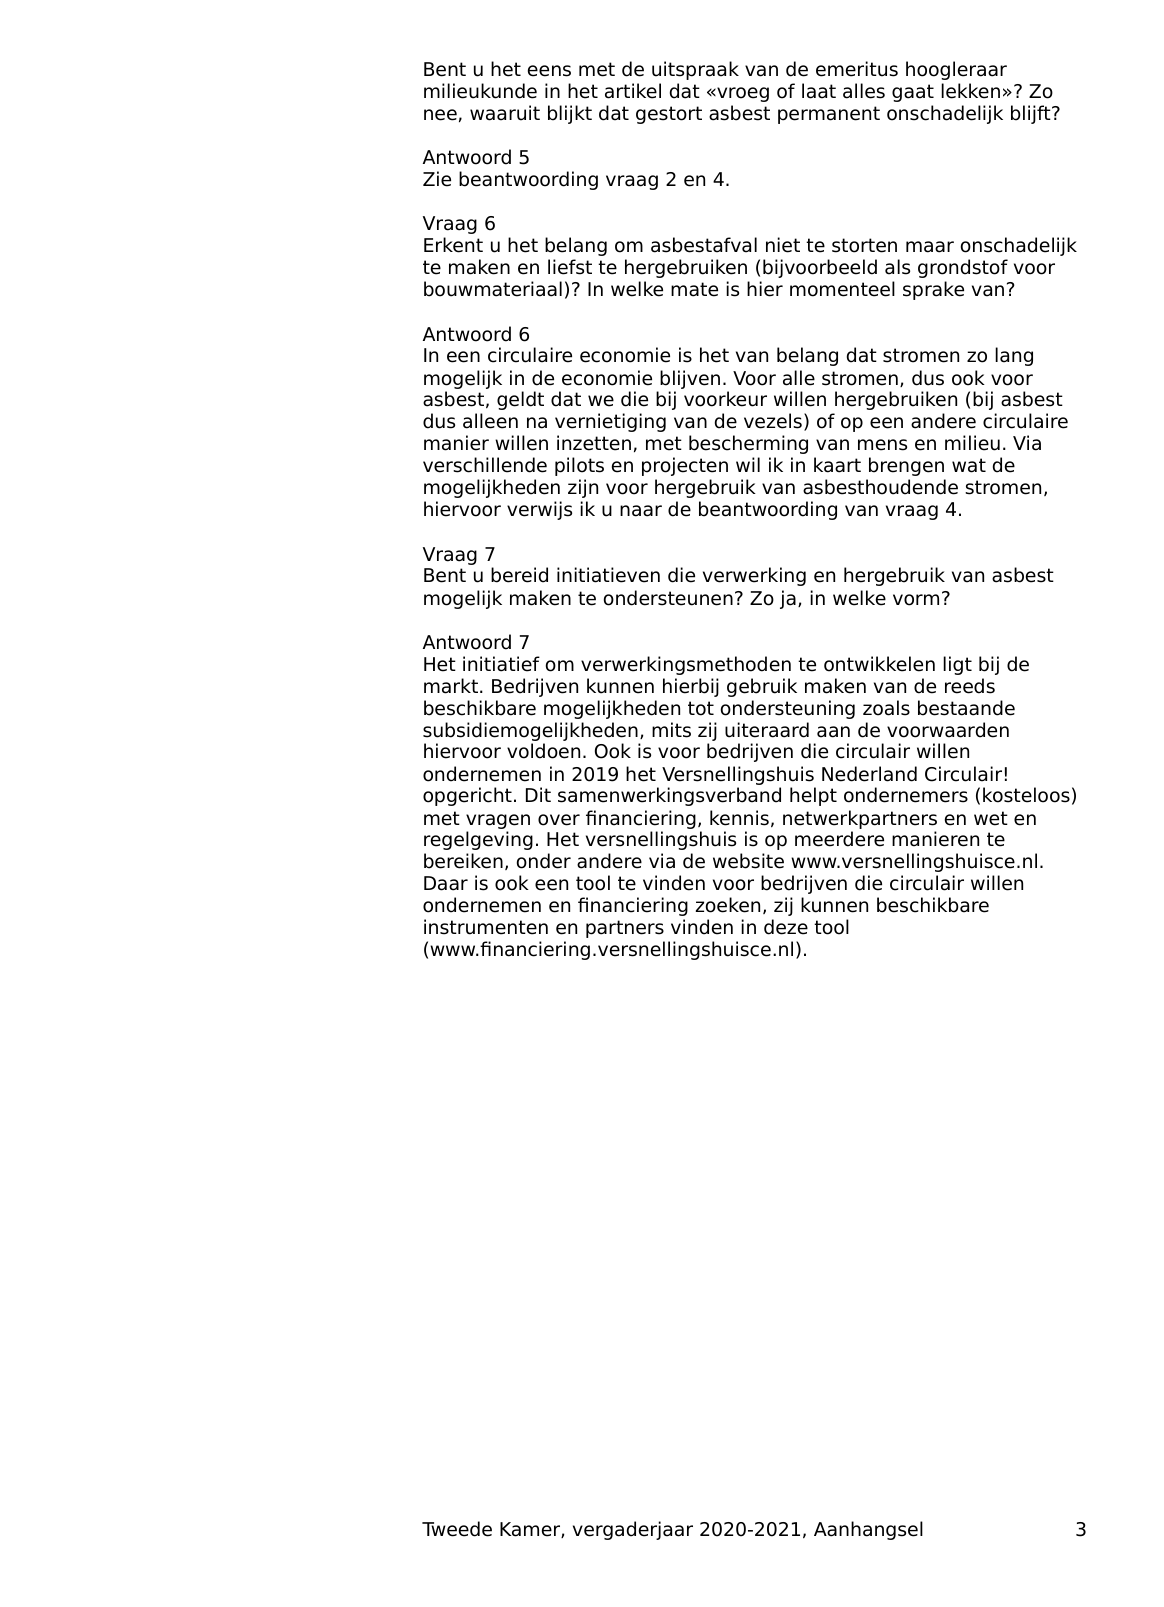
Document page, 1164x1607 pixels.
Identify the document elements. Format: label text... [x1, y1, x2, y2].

text Het initiatief om verwerkingsmethoden te ontwikkelen ligt bij de markt. Bedrijven kunnen hierbij gebruik maken van de reeds beschikbare mogelijkheden tot ondersteuning zoals bestaande subsidiemogelijkheden, mits zij uiteraard aan de voorwaarden hiervoor voldoen. Ook is voor bedrijven die circulair willen ondernemen in 2019 het Versnellingshuis Nederland Circulair! opgericht. Dit samenwerkingsverband helpt ondernemers (kosteloos) met vragen over financiering, kennis, netwerkpartners en wet en regelgeving. Het versnellingshuis is op meerdere manieren te bereiken, onder andere via de website www.versnellingshuisce.nl. Daar is ook een tool te vinden voor bedrijven die circulair willen ondernemen en financiering zoeken, zij kunnen beschikbare instrumenten en partners vinden in deze tool (www.financiering.versnellingshuisce.nl). [422, 653, 1087, 961]
text Zie beantwoording vraag 2 en 4. [422, 169, 1087, 191]
text Antwoord 5 [422, 147, 1087, 169]
text Antwoord 6 [422, 323, 1087, 345]
text In een circulaire economie is het van belang dat stromen zo lang mogelijk in de economie blijven. Voor alle stromen, dus ook voor asbest, geldt dat we die bij voorkeur willen hergebruiken (bij asbest dus alleen na vernietiging van de vezels) of op een andere circulaire manier willen inzetten, met bescherming van mens en milieu. Via verschillende pilots en projecten wil ik in kaart brengen wat de mogelijkheden zijn voor hergebruik van asbesthoudende stromen, hiervoor verwijs ik u naar de beantwoording van vraag 4. [422, 345, 1087, 521]
text Erkent u het belang om asbestafval niet te storten maar onschadelijk te maken en liefst te hergebruiken (bijvoorbeeld als grondstof voor bouwmateriaal)? In welke mate is hier momenteel sprake van? [422, 235, 1087, 301]
text Bent u bereid initiatieven die verwerking en hergebruik van asbest mogelijk maken te ondersteunen? Zo ja, in welke vorm? [422, 565, 1087, 609]
text Antwoord 7 [422, 632, 1087, 653]
text Vraag 7 [422, 543, 1087, 565]
text Bent u het eens met de uitspraak van de emeritus hoogleraar milieukunde in het artikel dat «vroeg of laat alles gaat lekken»? Zo nee, waaruit blijkt dat gestort asbest permanent onschadelijk blijft? [422, 59, 1087, 125]
text Vraag 6 [422, 213, 1087, 235]
